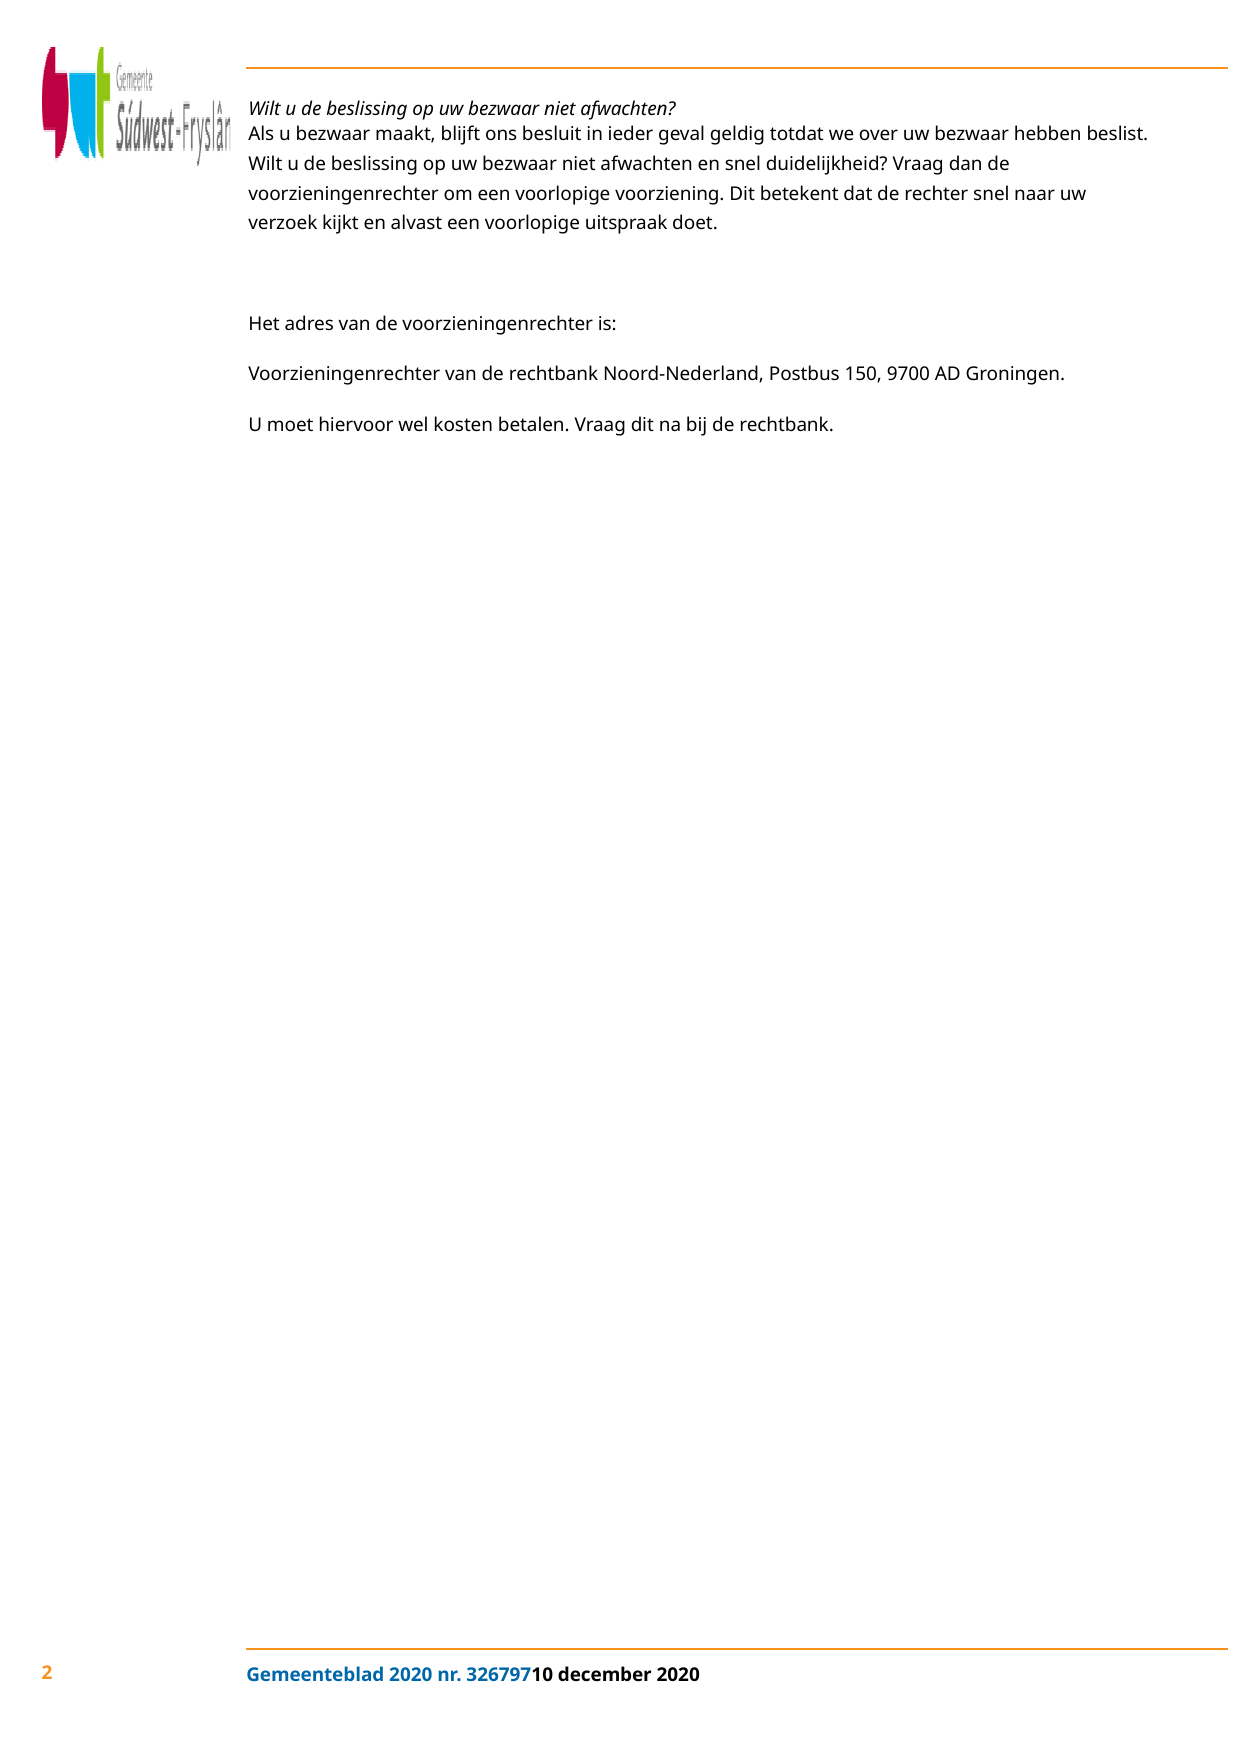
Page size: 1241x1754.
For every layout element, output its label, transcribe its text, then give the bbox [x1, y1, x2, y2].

picture [41, 47, 231, 172]
text Wilt u de beslissing op uw bezwaar niet afwachten? [248, 95, 1152, 121]
text U moet hiervoor wel kosten betalen. Vraag dit na bij de rechtbank. [248, 411, 1152, 437]
text Voorzieningenrechter van de rechtbank Noord-Nederland, Postbus 150, 9700 AD Groningen. [248, 361, 1152, 386]
text Als u bezwaar maakt, blijft ons besluit in ieder geval geldig totdat we over uw bezwaar hebben beslist. Wilt u de beslissing op uw bezwaar niet afwachten en snel duidelijkheid? Vraag dan de voorzieningenrechter om een voorlopige voorziening. Dit betekent dat de rechter snel naar uw verzoek kijkt en alvast een voorlopige uitspraak doet. [248, 121, 1152, 235]
text Het adres van de voorzieningenrechter is: [248, 310, 1152, 336]
